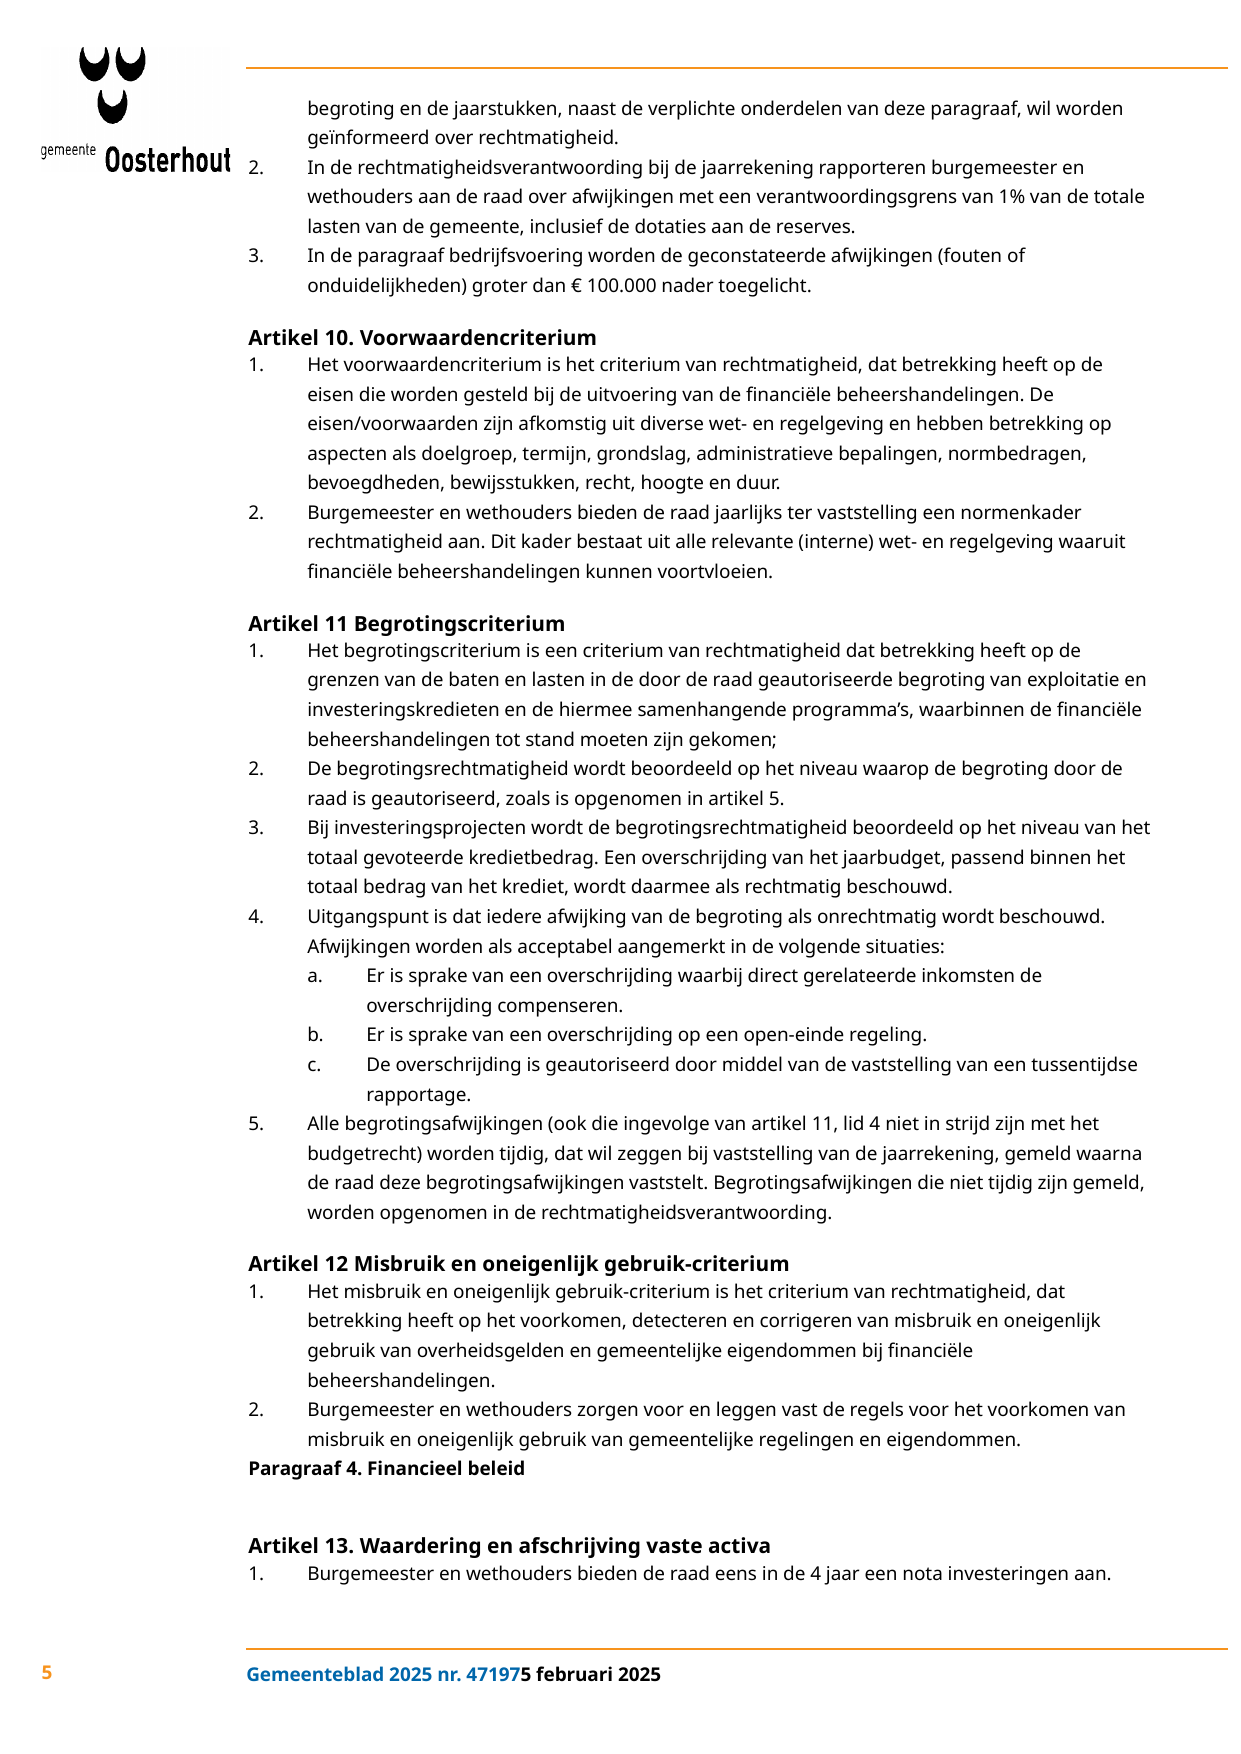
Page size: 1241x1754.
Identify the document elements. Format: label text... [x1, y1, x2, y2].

list Het begrotingscriterium is een criterium van rechtmatigheid dat betrekking heeft op de grenzen van de baten en lasten in de door de raad geautoriseerde begroting van exploitatie en investeringskredieten en de hiermee samenhangende programma’s, waarbinnen de financiële beheershandelingen tot stand moeten zijn gekomen; [248, 637, 1152, 752]
text Paragraaf 4. Financieel beleid [248, 1456, 1152, 1481]
text Artikel 13. Waardering en afschrijving vaste activa [248, 1532, 1152, 1560]
list Het voorwaardencriterium is het criterium van rechtmatigheid, dat betrekking heeft op de eisen die worden gesteld bij de uitvoering van de financiële beheershandelingen. De eisen/voorwaarden zijn afkomstig uit diverse wet- en regelgeving en hebben betrekking op aspecten als doelgroep, termijn, grondslag, administratieve bepalingen, normbedragen, bevoegdheden, bewijsstukken, recht, hoogte en duur. [248, 351, 1152, 495]
list Het misbruik en oneigenlijk gebruik-criterium is het criterium van rechtmatigheid, dat betrekking heeft op het voorkomen, detecteren en corrigeren van misbruik en oneigenlijk gebruik van overheidsgelden en gemeentelijke eigendommen bij financiële beheershandelingen. [248, 1278, 1152, 1392]
text Artikel 11 Begrotingscriterium [248, 609, 1152, 637]
text Artikel 12 Misbruik en oneigenlijk gebruik-criterium [248, 1249, 1152, 1278]
list Burgemeester en wethouders zorgen voor en leggen vast de regels voor het voorkomen van misbruik en oneigenlijk gebruik van gemeentelijke regelingen en eigendommen. [248, 1396, 1152, 1452]
list Burgemeester en wethouders bieden de raad jaarlijks ter vaststelling een normenkader rechtmatigheid aan. Dit kader bestaat uit alle relevante (interne) wet- en regelgeving waaruit financiële beheershandelingen kunnen voortvloeien. [248, 499, 1152, 584]
list De overschrijding is geautoriseerd door middel van de vaststelling van een tussentijdse rapportage. [307, 1051, 1152, 1107]
list begroting en de jaarstukken, naast de verplichte onderdelen van deze paragraaf, wil worden geïnformeerd over rechtmatigheid. [248, 95, 1152, 150]
list Burgemeester en wethouders bieden de raad eens in de 4 jaar een nota investeringen aan. [248, 1560, 1152, 1586]
list Bij investeringsprojecten wordt de begrotingsrechtmatigheid beoordeeld op het niveau van het totaal gevoteerde kredietbedrag. Een overschrijding van het jaarbudget, passend binnen het totaal bedrag van het krediet, wordt daarmee als rechtmatig beschouwd. [248, 814, 1152, 899]
picture [41, 47, 231, 172]
list Alle begrotingsafwijkingen (ook die ingevolge van artikel 11, lid 4 niet in strijd zijn met het budgetrecht) worden tijdig, dat wil zeggen bij vaststelling van de jaarrekening, gemeld waarna de raad deze begrotingsafwijkingen vaststelt. Begrotingsafwijkingen die niet tijdig zijn gemeld, worden opgenomen in de rechtmatigheidsverantwoording. [248, 1110, 1152, 1225]
list Er is sprake van een overschrijding op een open-einde regeling. [307, 1022, 1152, 1047]
list In de paragraaf bedrijfsvoering worden de geconstateerde afwijkingen (fouten of onduidelijkheden) groter dan € 100.000 nader toegelicht. [248, 243, 1152, 298]
list De begrotingsrechtmatigheid wordt beoordeeld op het niveau waarop de begroting door de raad is geautoriseerd, zoals is opgenomen in artikel 5. [248, 755, 1152, 811]
list Uitgangspunt is dat iedere afwijking van de begroting als onrechtmatig wordt beschouwd. Afwijkingen worden als acceptabel aangemerkt in de volgende situaties: [248, 903, 1152, 959]
text Artikel 10. Voorwaardencriterium [248, 323, 1152, 351]
list In de rechtmatigheidsverantwoording bij de jaarrekening rapporteren burgemeester en wethouders aan de raad over afwijkingen met een verantwoordingsgrens van 1% van de totale lasten van de gemeente, inclusief de dotaties aan de reserves. [248, 154, 1152, 239]
list Er is sprake van een overschrijding waarbij direct gerelateerde inkomsten de overschrijding compenseren. [307, 962, 1152, 1018]
